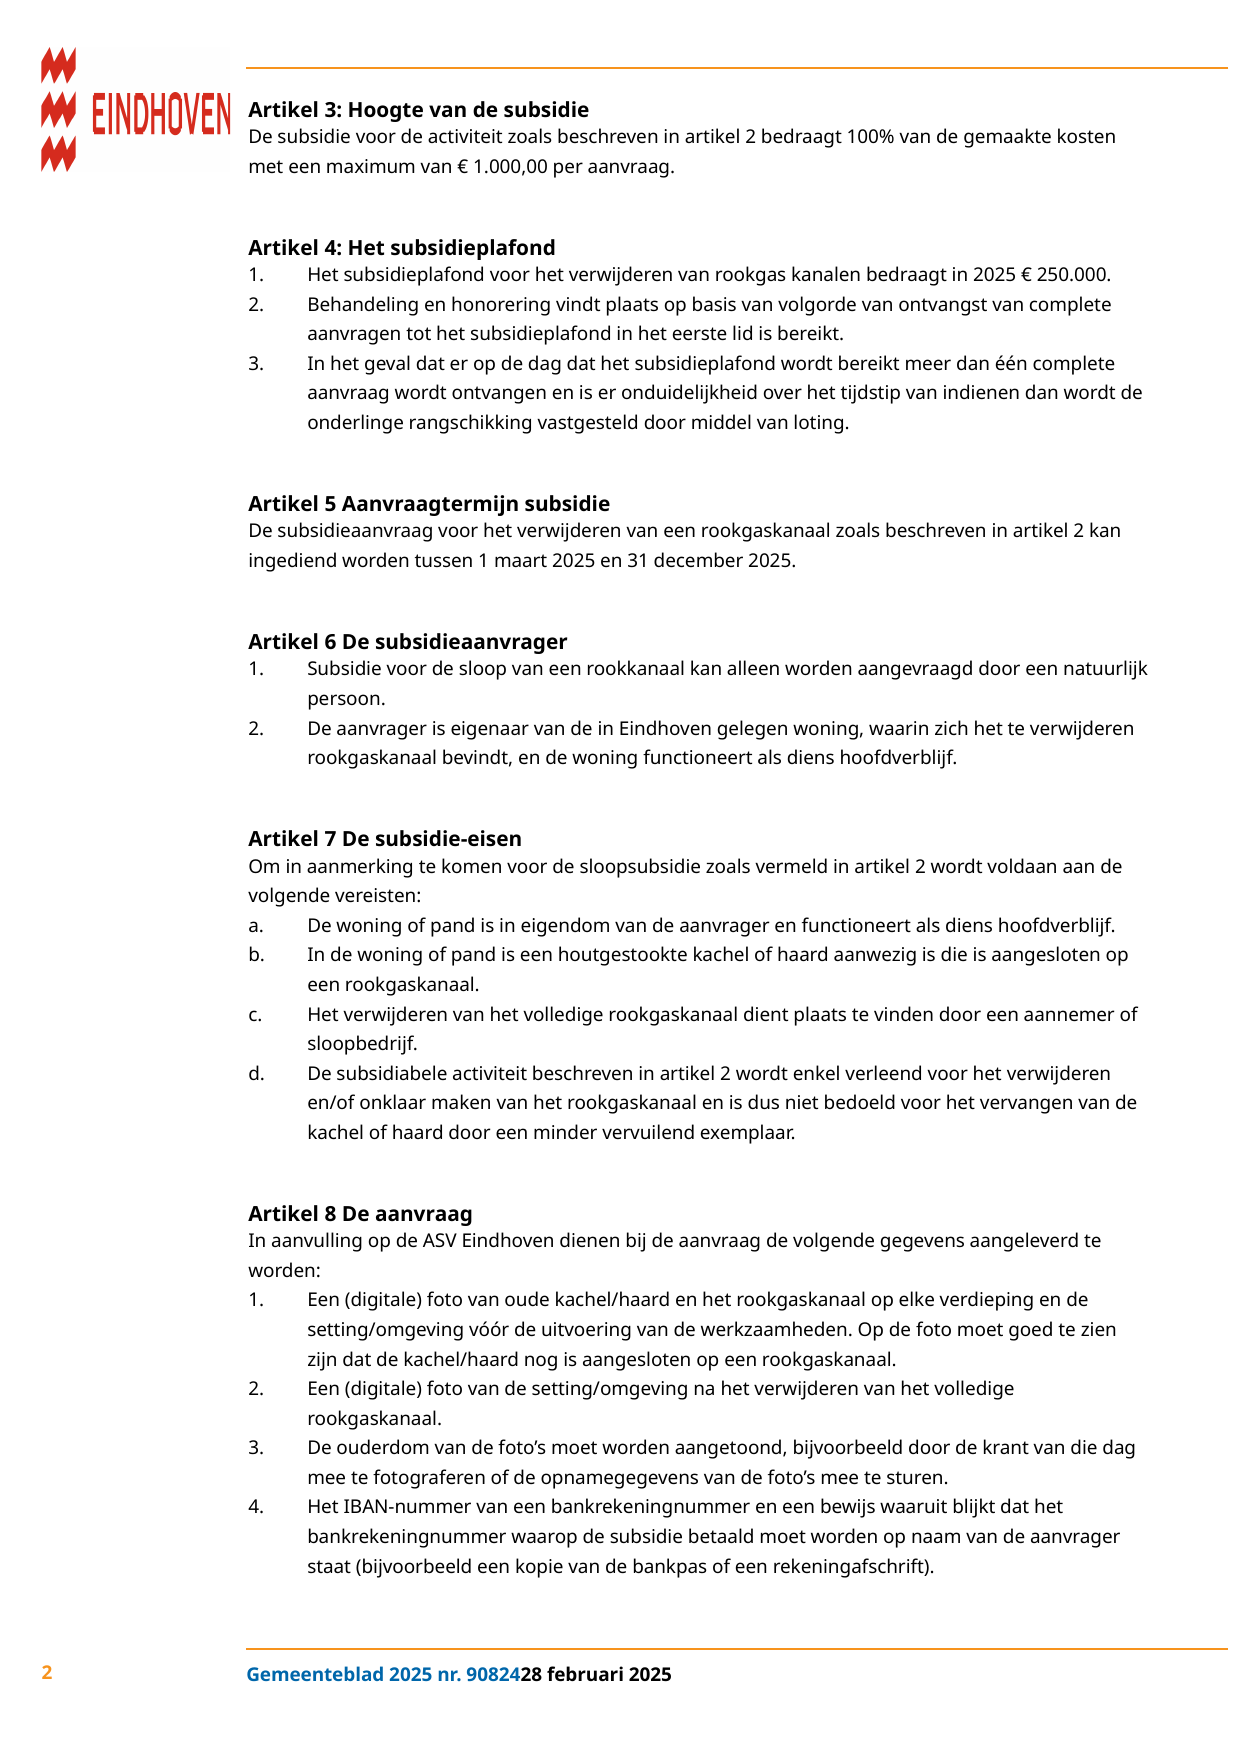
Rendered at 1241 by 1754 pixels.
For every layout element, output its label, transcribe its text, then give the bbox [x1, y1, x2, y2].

text De subsidieaanvraag voor het verwijderen van een rookgaskanaal zoals beschreven in artikel 2 kan ingediend worden tussen 1 maart 2025 en 31 december 2025. [248, 518, 1152, 573]
picture [41, 47, 231, 172]
text Artikel 8 De aanvraag [248, 1199, 1152, 1227]
text De subsidie voor de activiteit zoals beschreven in artikel 2 bedraagt 100% van de gemaakte kosten met een maximum van € 1.000,00 per aanvraag. [248, 123, 1152, 178]
list Het IBAN-nummer van een bankrekeningnummer en een bewijs waaruit blijkt dat het bankrekeningnummer waarop de subsidie betaald moet worden op naam van de aanvrager staat (bijvoorbeeld een kopie van de bankpas of een rekeningafschrift). [248, 1494, 1152, 1579]
text Artikel 5 Aanvraagtermijn subsidie [248, 489, 1152, 518]
list In het geval dat er op de dag dat het subsidieplafond wordt bereikt meer dan één complete aanvraag wordt ontvangen en is er onduidelijkheid over het tijdstip van indienen dan wordt de onderlinge rangschikking vastgesteld door middel van loting. [248, 350, 1152, 435]
list Het verwijderen van het volledige rookgaskanaal dient plaats te vinden door een aannemer of sloopbedrijf. [248, 1001, 1152, 1056]
list Een (digitale) foto van oude kachel/haard en het rookgaskanaal op elke verdieping en de setting/omgeving vóór de uitvoering van de werkzaamheden. Op de foto moet goed te zien zijn dat de kachel/haard nog is aangesloten op een rookgaskanaal. [248, 1287, 1152, 1372]
text Om in aanmerking te komen voor de sloopsubsidie zoals vermeld in artikel 2 wordt voldaan aan de volgende vereisten: [248, 853, 1152, 908]
list Een (digitale) foto van de setting/omgeving na het verwijderen van het volledige rookgaskanaal. [248, 1375, 1152, 1431]
text Artikel 4: Het subsidieplafond [248, 233, 1152, 261]
list In de woning of pand is een houtgestookte kachel of haard aanwezig is die is aangesloten op een rookgaskanaal. [248, 942, 1152, 997]
text Artikel 3: Hoogte van de subsidie [248, 95, 1152, 123]
text Artikel 7 De subsidie-eisen [248, 824, 1152, 853]
text In aanvulling op de ASV Eindhoven dienen bij de aanvraag de volgende gegevens aangeleverd te worden: [248, 1227, 1152, 1283]
list Behandeling en honorering vindt plaats op basis van volgorde van ontvangst van complete aanvragen tot het subsidieplafond in het eerste lid is bereikt. [248, 291, 1152, 346]
list De aanvrager is eigenaar van de in Eindhoven gelegen woning, waarin zich het te verwijderen rookgaskanaal bevindt, en de woning functioneert als diens hoofdverblijf. [248, 715, 1152, 770]
text Artikel 6 De subsidieaanvrager [248, 627, 1152, 656]
list Subsidie voor de sloop van een rookkanaal kan alleen worden aangevraagd door een natuurlijk persoon. [248, 656, 1152, 711]
list De subsidiabele activiteit beschreven in artikel 2 wordt enkel verleend voor het verwijderen en/of onklaar maken van het rookgaskanaal en is dus niet bedoeld voor het vervangen van de kachel of haard door een minder vervuilend exemplaar. [248, 1060, 1152, 1145]
list De ouderdom van de foto’s moet worden aangetoond, bijvoorbeeld door de krant van die dag mee te fotograferen of de opnamegegevens van de foto’s mee te sturen. [248, 1434, 1152, 1490]
list De woning of pand is in eigendom van de aanvrager en functioneert als diens hoofdverblijf. [248, 912, 1152, 938]
list Het subsidieplafond voor het verwijderen van rookgas kanalen bedraagt in 2025 € 250.000. [248, 261, 1152, 287]
